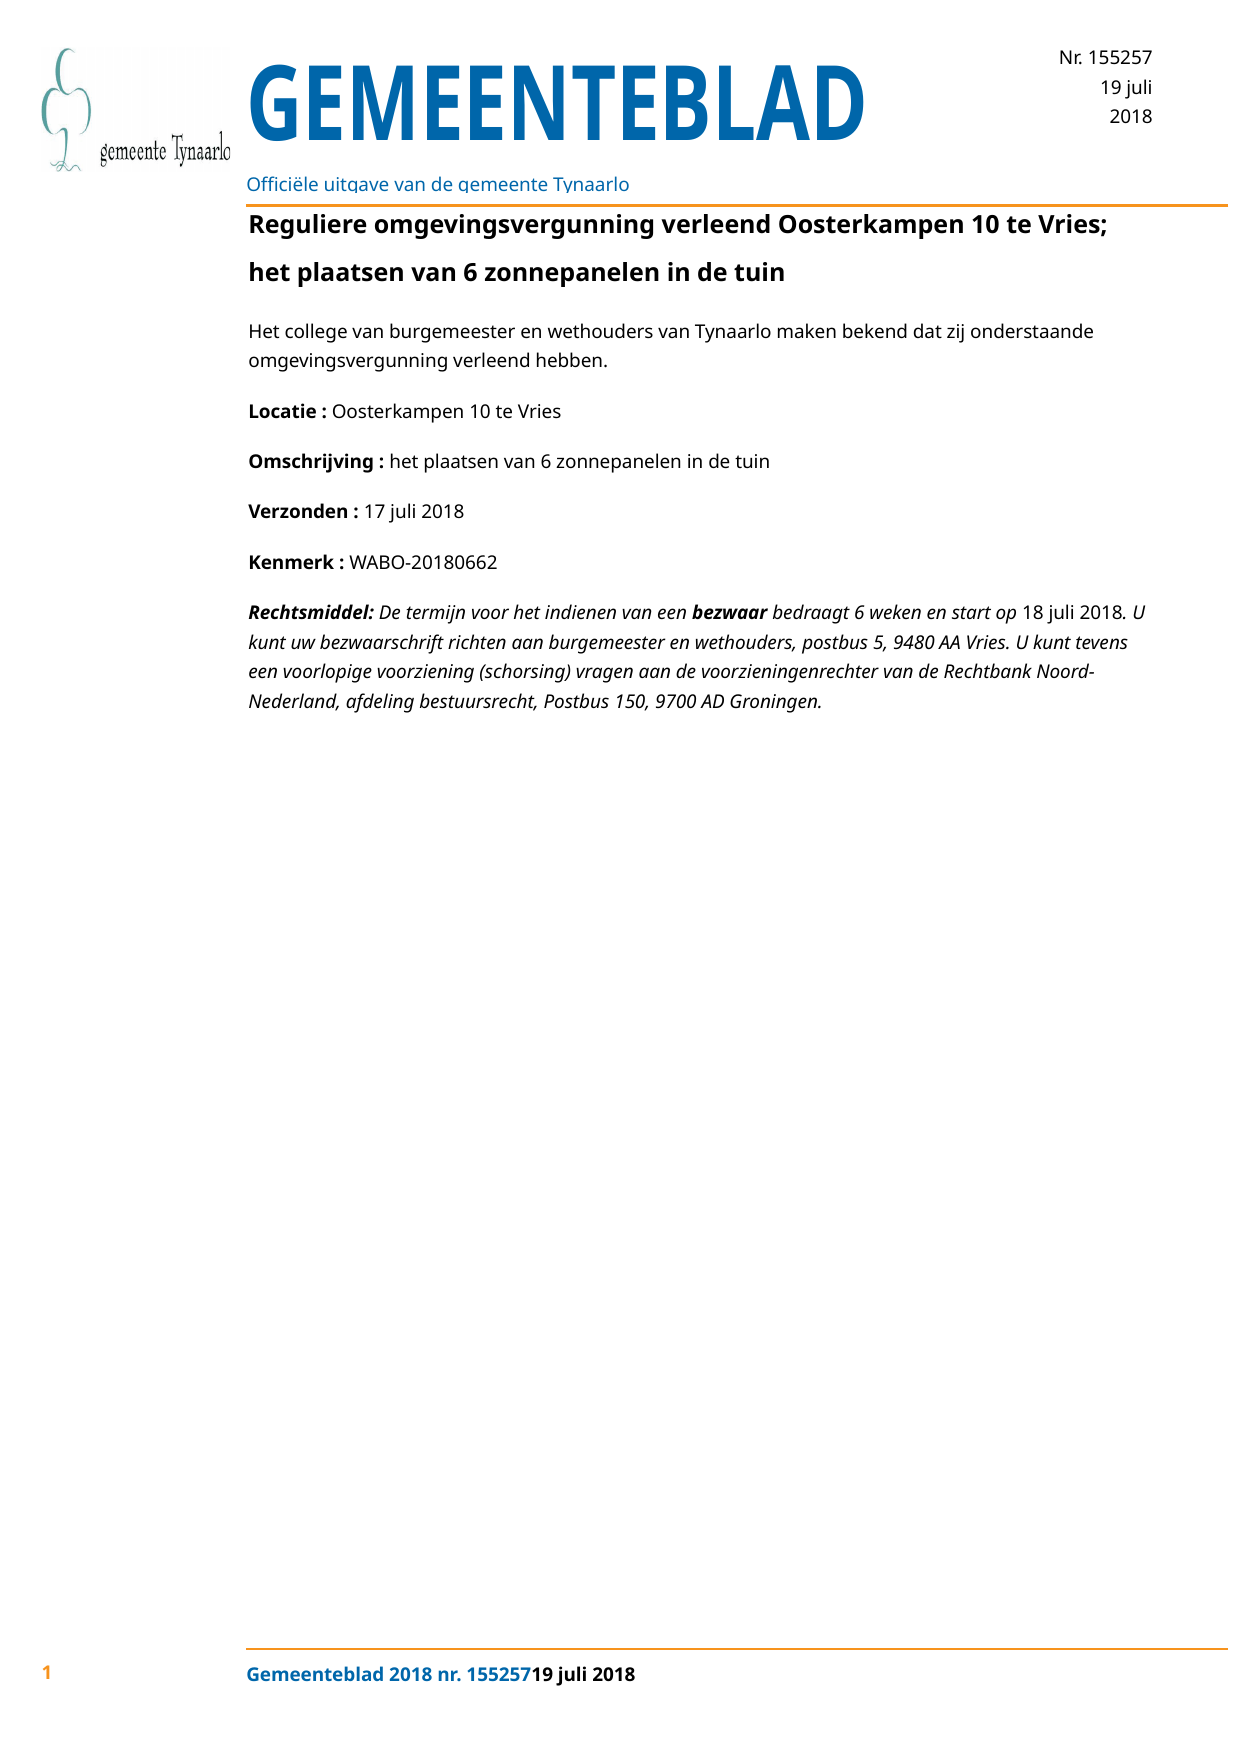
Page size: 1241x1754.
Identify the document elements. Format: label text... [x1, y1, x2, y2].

text Locatie : Oosterkampen 10 te Vries [248, 398, 1152, 424]
text Omschrijving : het plaatsen van 6 zonnepanelen in de tuin [248, 448, 1152, 474]
text Het college van burgemeester en wethouders van Tynaarlo maken bekend dat zij onderstaande omgevingsvergunning verleend hebben. [248, 318, 1152, 373]
text Reguliere omgevingsvergunning verleend Oosterkampen 10 te Vries; het plaatsen van 6 zonnepanelen in de tuin [248, 207, 1152, 288]
text Verzonden : 17 juli 2018 [248, 499, 1152, 524]
text Kenmerk : WABO-20180662 [248, 549, 1152, 575]
text Rechtsmiddel: De termijn voor het indienen van een bezwaar bedraagt 6 weken en start op 18 juli 2018. U kunt uw bezwaarschrift richten aan burgemeester en wethouders, postbus 5, 9480 AA Vries. U kunt tevens een voorlopige voorziening (schorsing) vragen aan de voorzieningenrechter van de Rechtbank Noord-Nederland, afdeling bestuursrecht, Postbus 150, 9700 AD Groningen. [248, 599, 1152, 714]
picture [41, 47, 231, 172]
